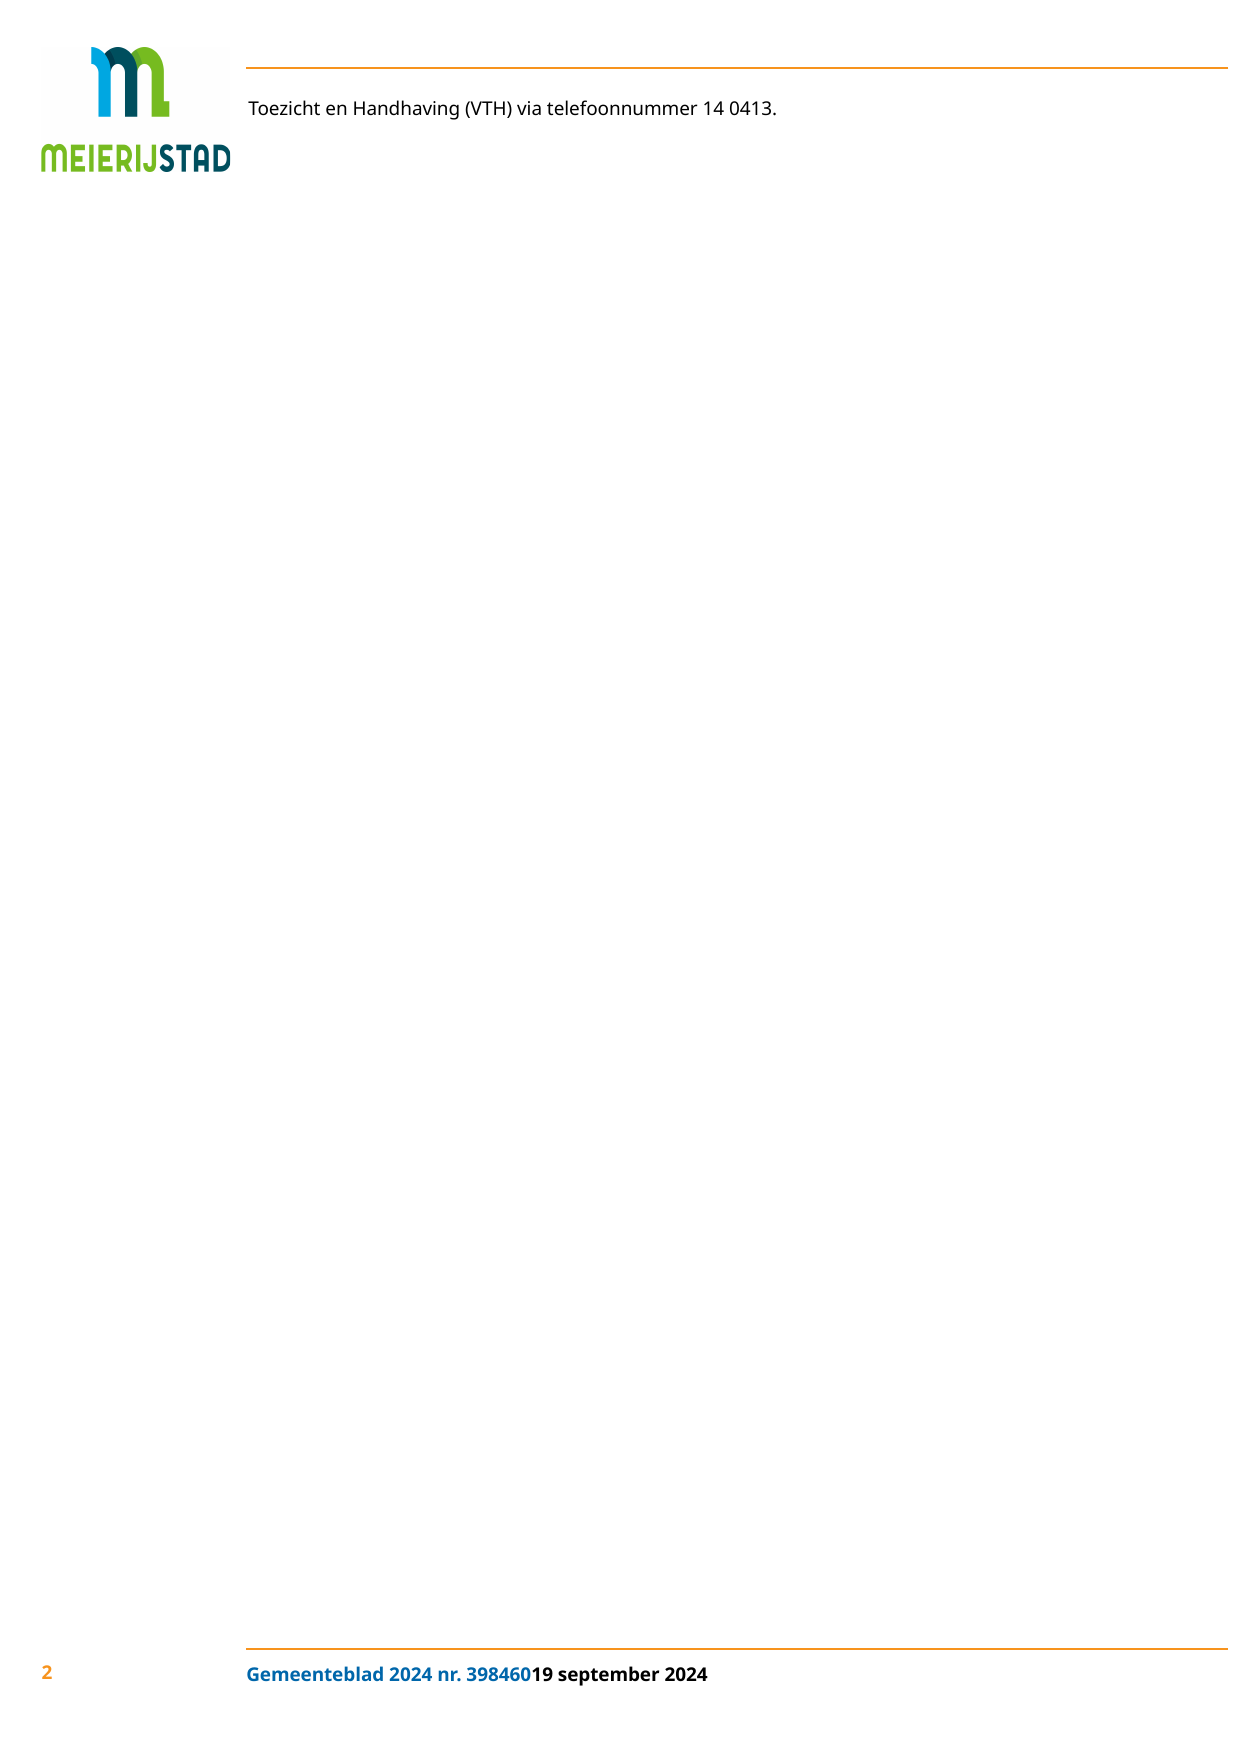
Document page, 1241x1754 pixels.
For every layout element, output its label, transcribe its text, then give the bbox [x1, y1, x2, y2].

text Toezicht en Handhaving (VTH) via telefoonnummer 14 0413. [248, 95, 1152, 121]
picture [41, 47, 231, 172]
